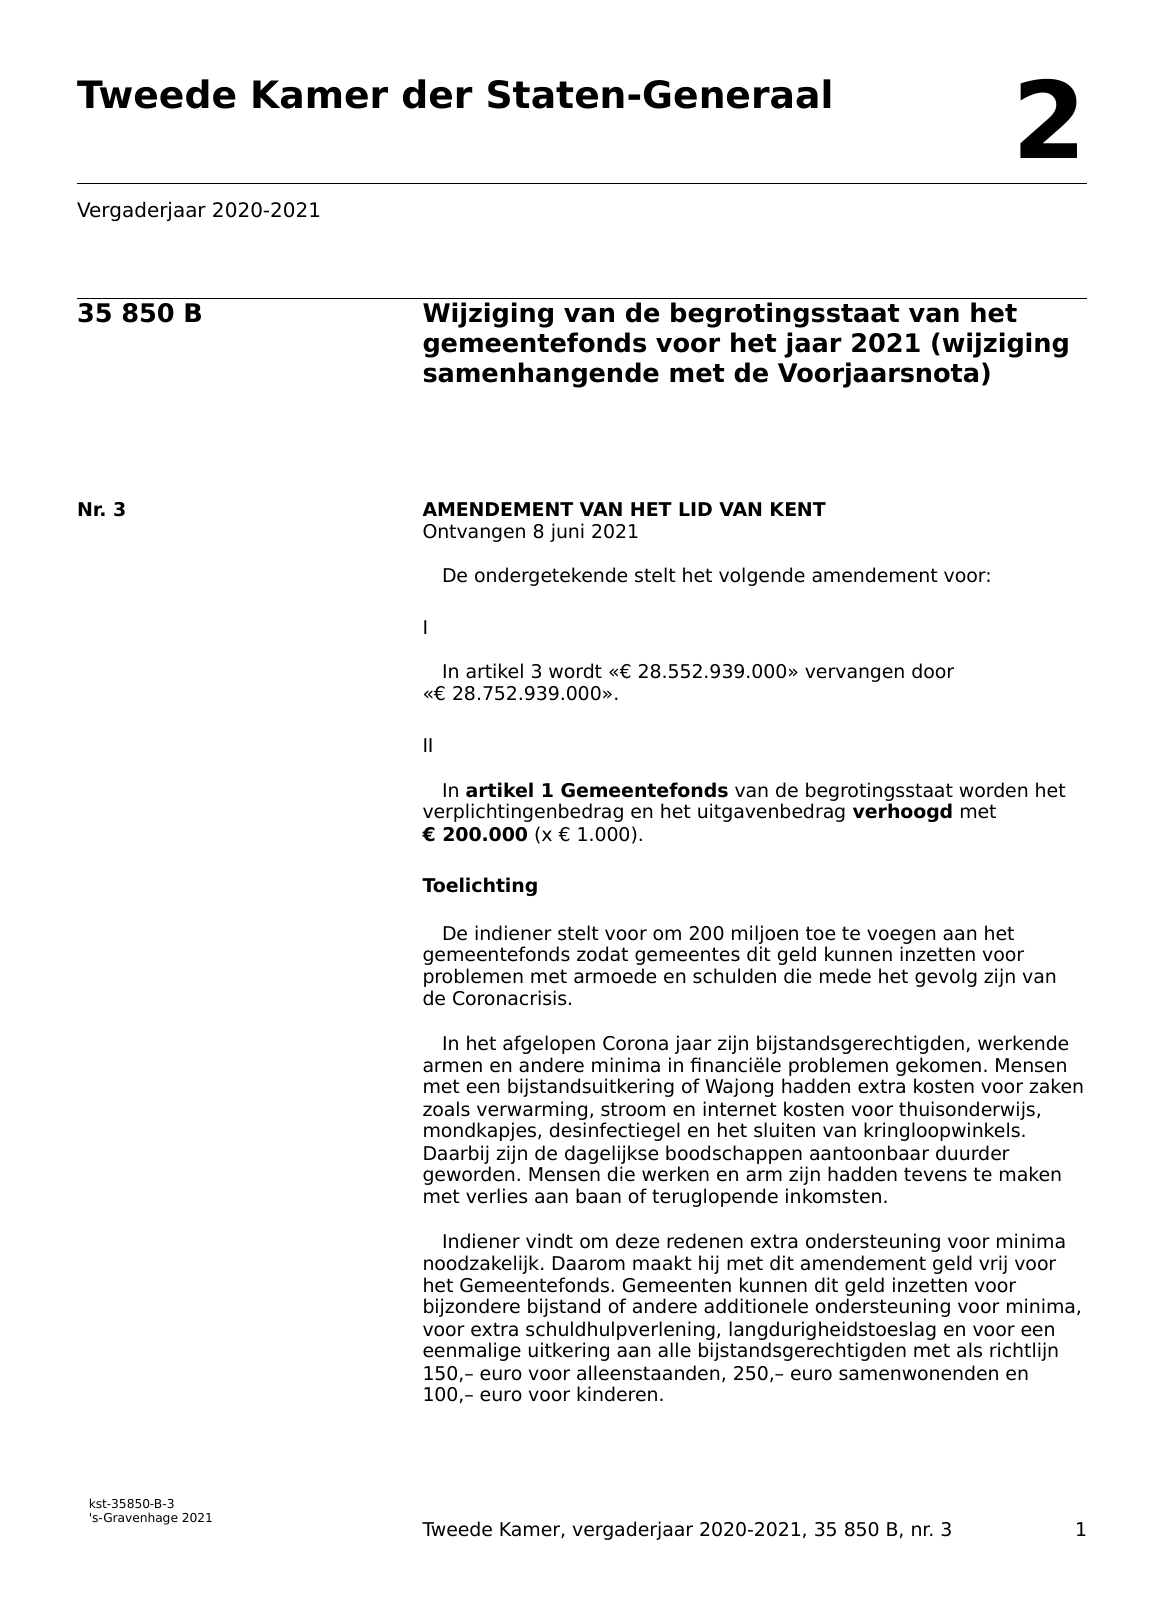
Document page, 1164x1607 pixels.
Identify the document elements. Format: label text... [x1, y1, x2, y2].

text In artikel 3 wordt «€ 28.552.939.000» vervangen door «€ 28.752.939.000». [422, 661, 1087, 705]
subtitle 35 850 B Wijziging van de begrotingsstaat van het gemeentefonds voor het jaar 2021 (wijziging samenhangende met de Voorjaarsnota) [77, 299, 1087, 388]
subtitle II [422, 735, 1087, 757]
table_cell Vergaderjaar 2020-2021 [77, 184, 1087, 298]
text Ontvangen 8 juni 2021 [422, 521, 1087, 543]
text De indiener stelt voor om 200 miljoen toe te voegen aan het gemeentefonds zodat gemeentes dit geld kunnen inzetten voor problemen met armoede en schulden die mede het gevolg zijn van de Coronacrisis. [422, 922, 1087, 1010]
subtitle Toelichting [422, 875, 1087, 897]
text kst-35850-B-3 [88, 1497, 323, 1511]
text 's-Gravenhage 2021 [88, 1511, 323, 1525]
subtitle Nr. 3 AMENDEMENT VAN HET LID VAN KENT [77, 499, 1087, 521]
table_header Tweede Kamer der Staten-Generaal [77, 59, 886, 183]
subtitle I [422, 617, 1087, 639]
text De ondergetekende stelt het volgende amendement voor: [422, 565, 1087, 587]
text In het afgelopen Corona jaar zijn bijstandsgerechtigden, werkende armen en andere minima in financiële problemen gekomen. Mensen met een bijstandsuitkering of Wajong hadden extra kosten voor zaken zoals verwarming, stroom en internet kosten voor thuisonderwijs, mondkapjes, desinfectiegel en het sluiten van kringloopwinkels. Daarbij zijn de dagelijkse boodschappen aantoonbaar duurder geworden. Mensen die werken en arm zijn hadden tevens te maken met verlies aan baan of teruglopende inkomsten. [422, 1032, 1087, 1208]
table_header 2 [886, 59, 1087, 183]
text In artikel 1 Gemeentefonds van de begrotingsstaat worden het verplichtingenbedrag en het uitgavenbedrag verhoogd met € 200.000 (x € 1.000). [422, 779, 1087, 845]
text Indiener vindt om deze redenen extra ondersteuning voor minima noodzakelijk. Daarom maakt hij met dit amendement geld vrij voor het Gemeentefonds. Gemeenten kunnen dit geld inzetten voor bijzondere bijstand of andere additionele ondersteuning voor minima, voor extra schuldhulpverlening, langdurigheidstoeslag en voor een eenmalige uitkering aan alle bijstandsgerechtigden met als richtlijn 150,– euro voor alleenstaanden, 250,– euro samenwonenden en 100,– euro voor kinderen. [422, 1231, 1087, 1406]
